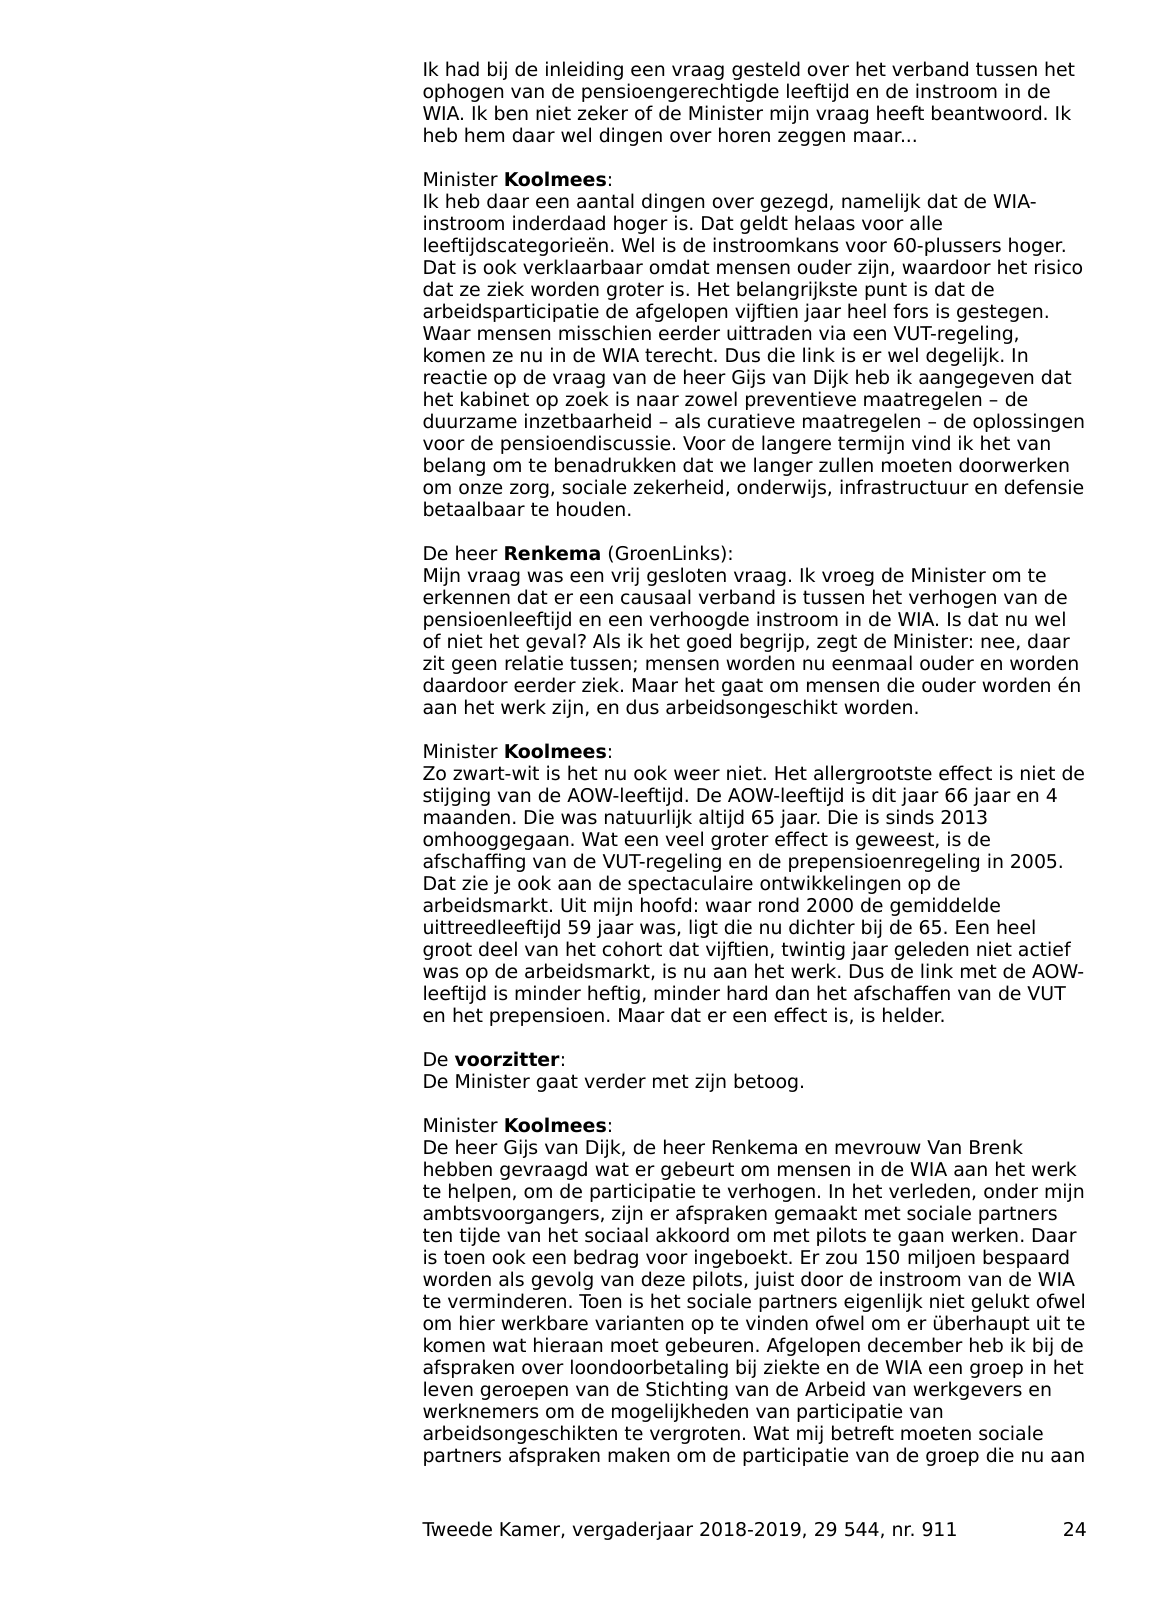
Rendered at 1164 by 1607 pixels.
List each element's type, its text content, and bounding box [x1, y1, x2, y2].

text Ik had bij de inleiding een vraag gesteld over het verband tussen het ophogen van de pensioengerechtigde leeftijd en de instroom in de WIA. Ik ben niet zeker of de Minister mijn vraag heeft beantwoord. Ik heb hem daar wel dingen over horen zeggen maar... [422, 59, 1087, 147]
text Minister Koolmees: [422, 169, 1087, 191]
text De Minister gaat verder met zijn betoog. [422, 1071, 1087, 1093]
text Mijn vraag was een vrij gesloten vraag. Ik vroeg de Minister om te erkennen dat er een causaal verband is tussen het verhogen van de pensioenleeftijd en een verhoogde instroom in de WIA. Is dat nu wel of niet het geval? Als ik het goed begrijp, zegt de Minister: nee, daar zit geen relatie tussen; mensen worden nu eenmaal ouder en worden daardoor eerder ziek. Maar het gaat om mensen die ouder worden én aan het werk zijn, en dus arbeidsongeschikt worden. [422, 565, 1087, 719]
text De voorzitter: [422, 1049, 1087, 1071]
text Minister Koolmees: [422, 1115, 1087, 1137]
text Minister Koolmees: [422, 741, 1087, 763]
text Ik heb daar een aantal dingen over gezegd, namelijk dat de WIA-instroom inderdaad hoger is. Dat geldt helaas voor alle leeftijdscategorieën. Wel is de instroomkans voor 60-plussers hoger. Dat is ook verklaarbaar omdat mensen ouder zijn, waardoor het risico dat ze ziek worden groter is. Het belangrijkste punt is dat de arbeidsparticipatie de afgelopen vijftien jaar heel fors is gestegen. Waar mensen misschien eerder uittraden via een VUT-regeling, komen ze nu in de WIA terecht. Dus die link is er wel degelijk. In reactie op de vraag van de heer Gijs van Dijk heb ik aangegeven dat het kabinet op zoek is naar zowel preventieve maatregelen – de duurzame inzetbaarheid – als curatieve maatregelen – de oplossingen voor de pensioendiscussie. Voor de langere termijn vind ik het van belang om te benadrukken dat we langer zullen moeten doorwerken om onze zorg, sociale zekerheid, onderwijs, infrastructuur en defensie betaalbaar te houden. [422, 191, 1087, 521]
text Zo zwart-wit is het nu ook weer niet. Het allergrootste effect is niet de stijging van de AOW-leeftijd. De AOW-leeftijd is dit jaar 66 jaar en 4 maanden. Die was natuurlijk altijd 65 jaar. Die is sinds 2013 omhooggegaan. Wat een veel groter effect is geweest, is de afschaffing van de VUT-regeling en de prepensioenregeling in 2005. Dat zie je ook aan de spectaculaire ontwikkelingen op de arbeidsmarkt. Uit mijn hoofd: waar rond 2000 de gemiddelde uittreedleeftijd 59 jaar was, ligt die nu dichter bij de 65. Een heel groot deel van het cohort dat vijftien, twintig jaar geleden niet actief was op de arbeidsmarkt, is nu aan het werk. Dus de link met de AOW-leeftijd is minder heftig, minder hard dan het afschaffen van de VUT en het prepensioen. Maar dat er een effect is, is helder. [422, 763, 1087, 1027]
text De heer Gijs van Dijk, de heer Renkema en mevrouw Van Brenk hebben gevraagd wat er gebeurt om mensen in de WIA aan het werk te helpen, om de participatie te verhogen. In het verleden, onder mijn ambtsvoorgangers, zijn er afspraken gemaakt met sociale partners ten tijde van het sociaal akkoord om met pilots te gaan werken. Daar is toen ook een bedrag voor ingeboekt. Er zou 150 miljoen bespaard worden als gevolg van deze pilots, juist door de instroom van de WIA te verminderen. Toen is het sociale partners eigenlijk niet gelukt ofwel om hier werkbare varianten op te vinden ofwel om er überhaupt uit te komen wat hieraan moet gebeuren. Afgelopen december heb ik bij de afspraken over loondoorbetaling bij ziekte en de WIA een groep in het leven geroepen van de Stichting van de Arbeid van werkgevers en werknemers om de mogelijkheden van participatie van arbeidsongeschikten te vergroten. Wat mij betreft moeten sociale partners afspraken maken om de participatie van de groep die nu aan [422, 1137, 1087, 1467]
text De heer Renkema (GroenLinks): [422, 543, 1087, 565]
